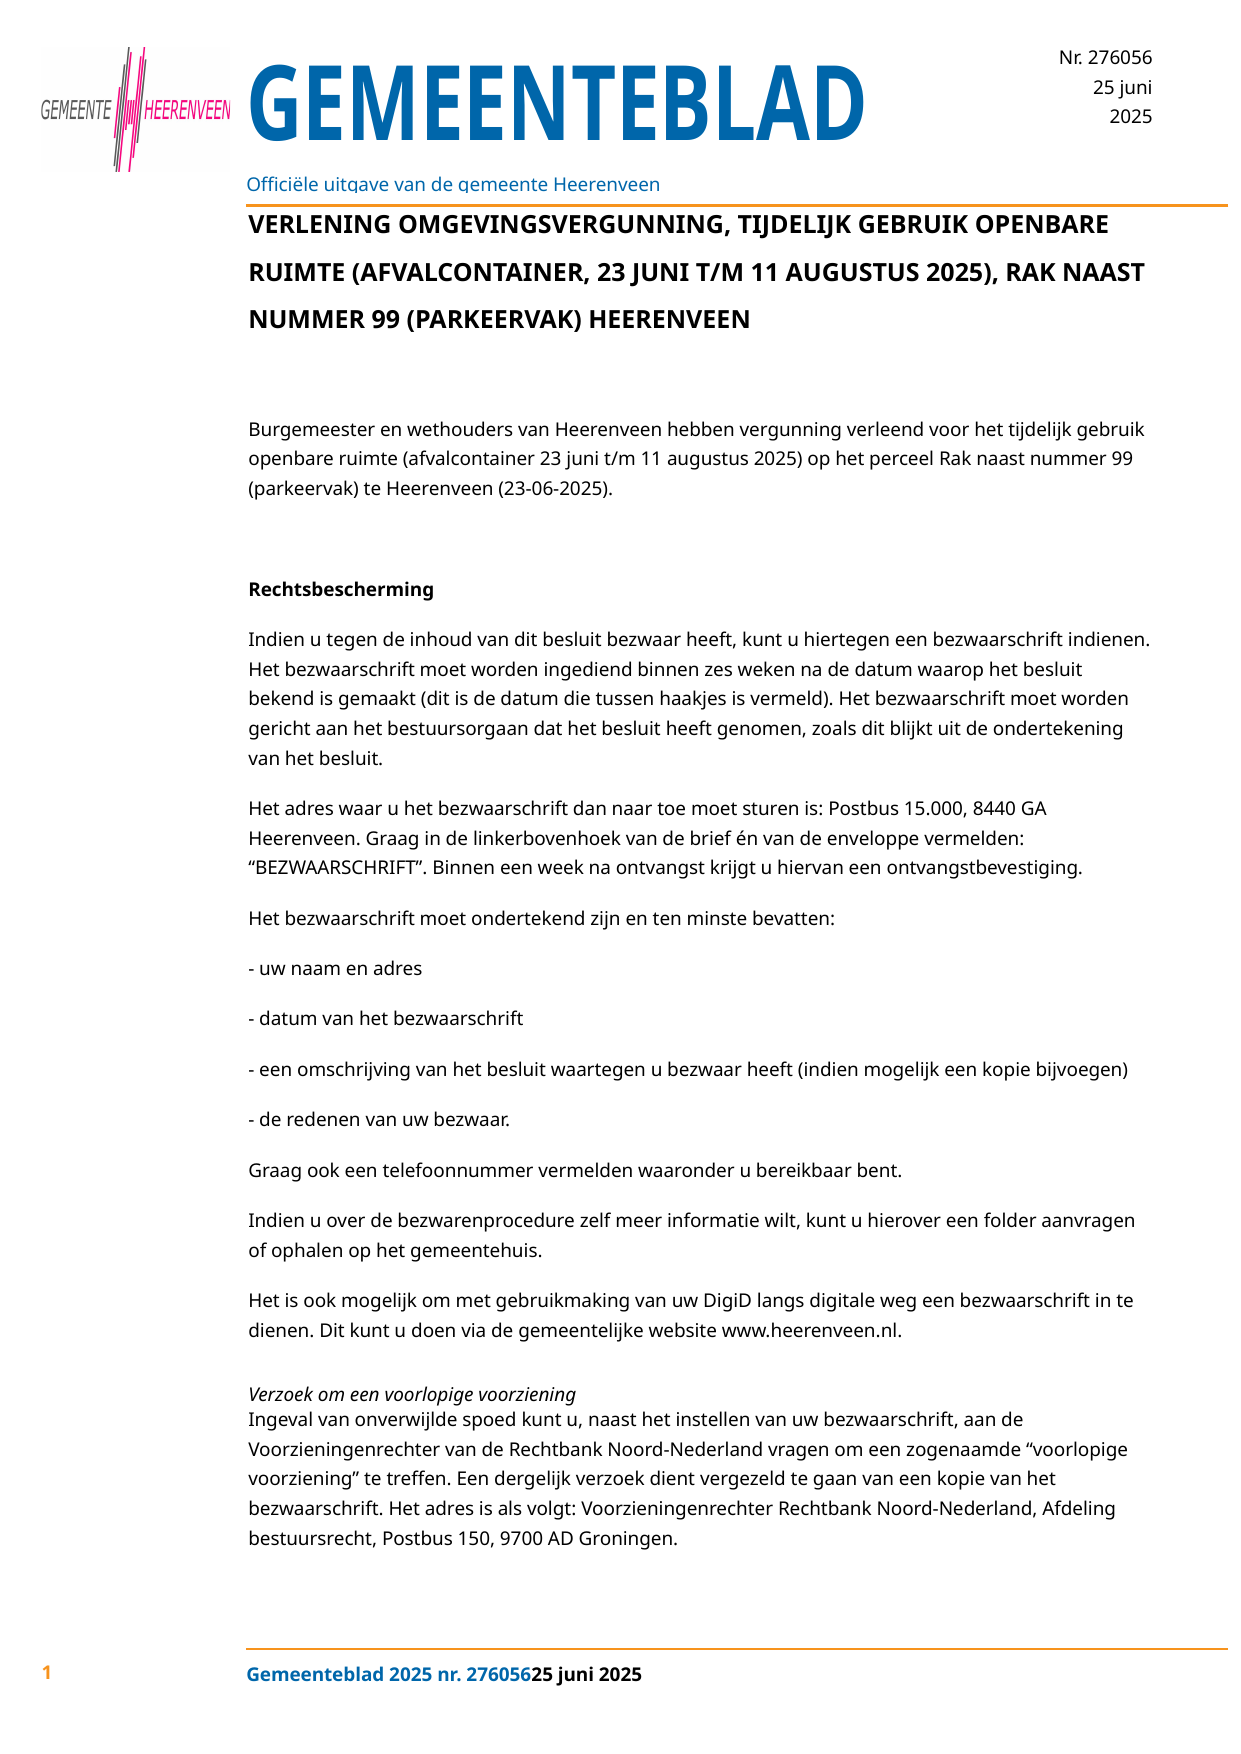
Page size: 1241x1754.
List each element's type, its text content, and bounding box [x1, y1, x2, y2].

text - datum van het bezwaarschrift [248, 1006, 1152, 1031]
text Rechtsbescherming [248, 576, 1152, 602]
text Het adres waar u het bezwaarschrift dan naar toe moet sturen is: Postbus 15.000, 8440 GA Heerenveen. Graag in de linkerbovenhoek van de brief én van de enveloppe vermelden: “BEZWAARSCHRIFT”. Binnen een week na ontvangst krijgt u hiervan een ontvangstbevestiging. [248, 795, 1152, 880]
text Burgemeester en wethouders van Heerenveen hebben vergunning verleend voor het tijdelijk gebruik openbare ruimte (afvalcontainer 23 juni t/m 11 augustus 2025) op het perceel Rak naast nummer 99 (parkeervak) te Heerenveen (23-06-2025). [248, 416, 1152, 501]
text Indien u over de bezwarenprocedure zelf meer informatie wilt, kunt u hierover een folder aanvragen of ophalen op het gemeentehuis. [248, 1207, 1152, 1262]
text VERLENING OMGEVINGSVERGUNNING, TIJDELIJK GEBRUIK OPENBARE RUIMTE (AFVALCONTAINER, 23 JUNI T/M 11 AUGUSTUS 2025), RAK NAAST NUMMER 99 (PARKEERVAK) HEERENVEEN [248, 207, 1152, 336]
text Indien u tegen de inhoud van dit besluit bezwaar heeft, kunt u hiertegen een bezwaarschrift indienen. Het bezwaarschrift moet worden ingediend binnen zes weken na de datum waarop het besluit bekend is gemaakt (dit is de datum die tussen haakjes is vermeld). Het bezwaarschrift moet worden gericht aan het bestuursorgaan dat het besluit heeft genomen, zoals dit blijkt uit de ondertekening van het besluit. [248, 626, 1152, 770]
text Verzoek om een voorlopige voorziening [248, 1381, 1152, 1406]
text Het bezwaarschrift moet ondertekend zijn en ten minste bevatten: [248, 905, 1152, 930]
text Ingeval van onverwijlde spoed kunt u, naast het instellen van uw bezwaarschrift, aan de Voorzieningenrechter van de Rechtbank Noord-Nederland vragen om een zogenaamde “voorlopige voorziening” te treffen. Een dergelijk verzoek dient vergezeld te gaan van een kopie van het bezwaarschrift. Het adres is als volgt: Voorzieningenrechter Rechtbank Noord-Nederland, Afdeling bestuursrecht, Postbus 150, 9700 AD Groningen. [248, 1406, 1152, 1551]
text Het is ook mogelijk om met gebruikmaking van uw DigiD langs digitale weg een bezwaarschrift in te dienen. Dit kunt u doen via de gemeentelijke website www.heerenveen.nl. [248, 1287, 1152, 1342]
text - de redenen van uw bezwaar. [248, 1106, 1152, 1132]
text - een omschrijving van het besluit waartegen u bezwaar heeft (indien mogelijk een kopie bijvoegen) [248, 1056, 1152, 1082]
text Graag ook een telefoonnummer vermelden waaronder u bereikbaar bent. [248, 1157, 1152, 1182]
text - uw naam en adres [248, 955, 1152, 981]
picture [41, 47, 231, 172]
